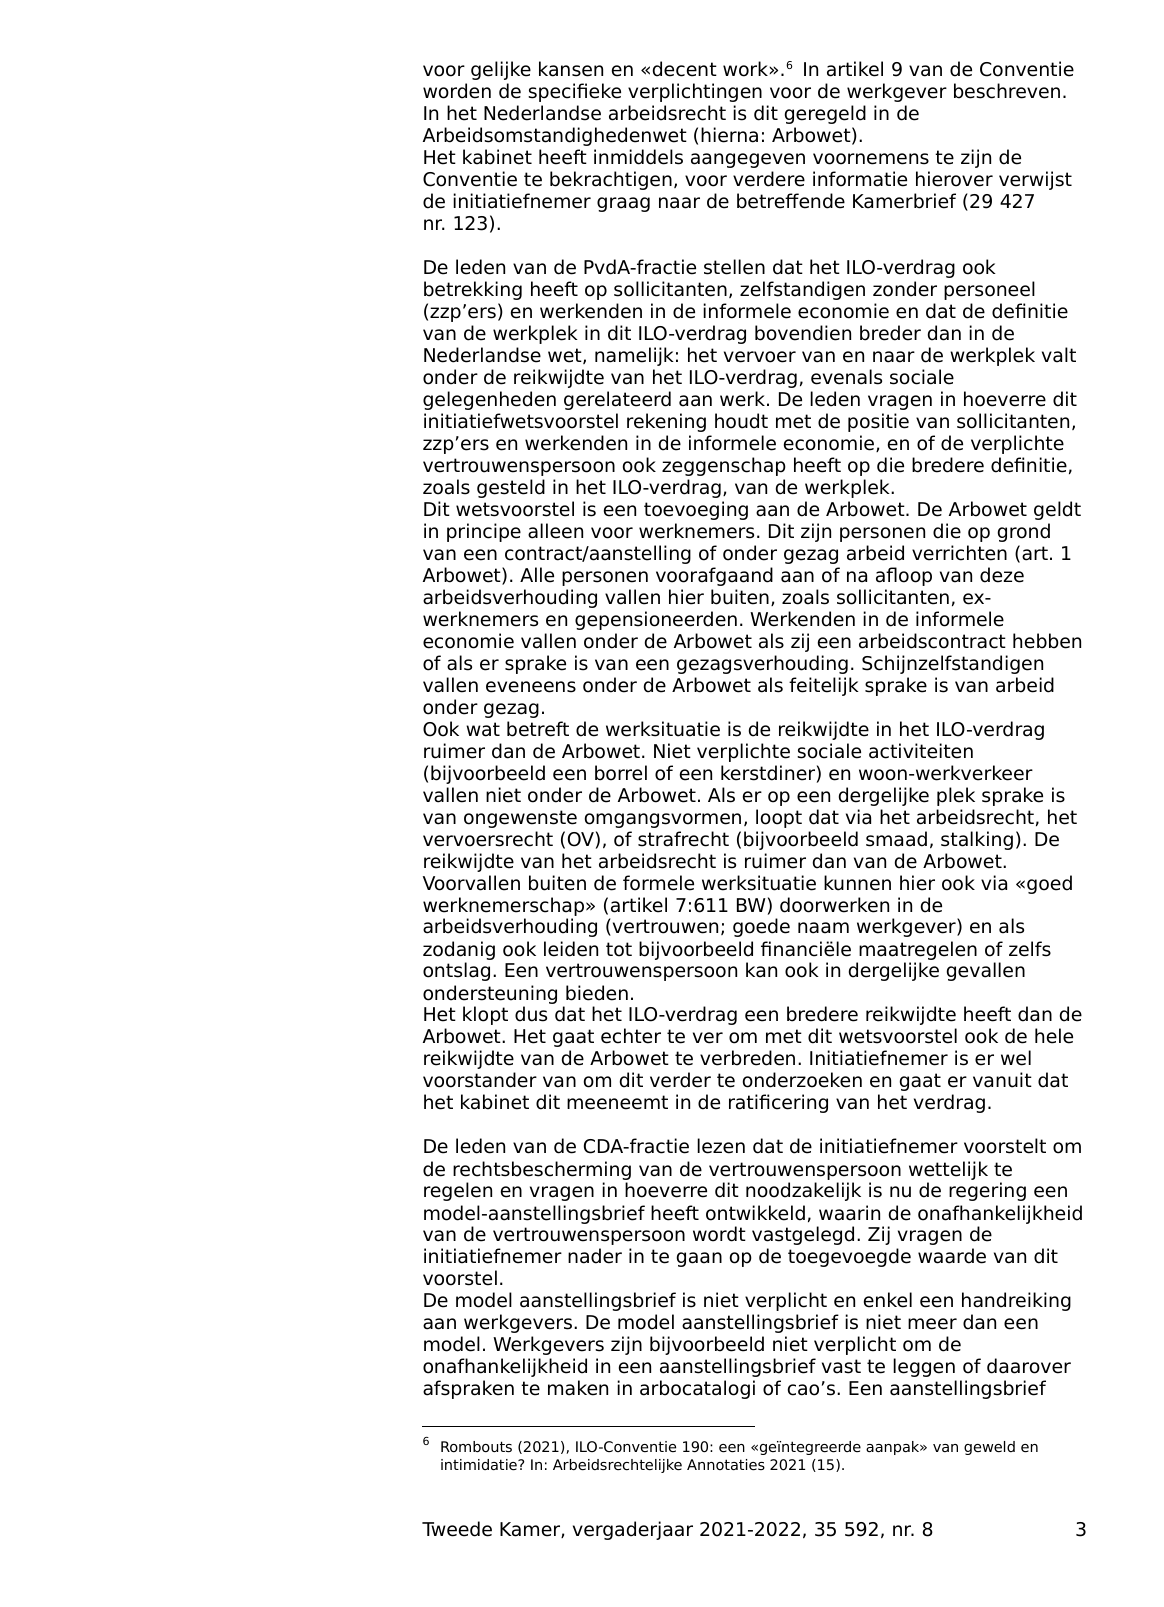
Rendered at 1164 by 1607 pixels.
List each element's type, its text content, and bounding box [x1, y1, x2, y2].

text De leden van de PvdA-fractie stellen dat het ILO-verdrag ook betrekking heeft op sollicitanten, zelfstandigen zonder personeel (zzp’ers) en werkenden in de informele economie en dat de definitie van de werkplek in dit ILO-verdrag bovendien breder dan in de Nederlandse wet, namelijk: het vervoer van en naar de werkplek valt onder de reikwijdte van het ILO-verdrag, evenals sociale gelegenheden gerelateerd aan werk. De leden vragen in hoeverre dit initiatiefwetsvoorstel rekening houdt met de positie van sollicitanten, zzp’ers en werkenden in de informele economie, en of de verplichte vertrouwenspersoon ook zeggenschap heeft op die bredere definitie, zoals gesteld in het ILO-verdrag, van de werkplek. [422, 257, 1087, 499]
text Het klopt dus dat het ILO-verdrag een bredere reikwijdte heeft dan de Arbowet. Het gaat echter te ver om met dit wetsvoorstel ook de hele reikwijdte van de Arbowet te verbreden. Initiatiefnemer is er wel voorstander van om dit verder te onderzoeken en gaat er vanuit dat het kabinet dit meeneemt in de ratificering van het verdrag. [422, 1004, 1087, 1114]
text Dit wetsvoorstel is een toevoeging aan de Arbowet. De Arbowet geldt in principe alleen voor werknemers. Dit zijn personen die op grond van een contract/aanstelling of onder gezag arbeid verrichten (art. 1 Arbowet). Alle personen voorafgaand aan of na afloop van deze arbeidsverhouding vallen hier buiten, zoals sollicitanten, ex-werknemers en gepensioneerden. Werkenden in de informele economie vallen onder de Arbowet als zij een arbeidscontract hebben of als er sprake is van een gezagsverhouding. Schijnzelfstandigen vallen eveneens onder de Arbowet als feitelijk sprake is van arbeid onder gezag. [422, 499, 1087, 719]
text Ook wat betreft de werksituatie is de reikwijdte in het ILO-verdrag ruimer dan de Arbowet. Niet verplichte sociale activiteiten (bijvoorbeeld een borrel of een kerstdiner) en woon-werkverkeer vallen niet onder de Arbowet. Als er op een dergelijke plek sprake is van ongewenste omgangsvormen, loopt dat via het arbeidsrecht, het vervoersrecht (OV), of strafrecht (bijvoorbeeld smaad, stalking). De reikwijdte van het arbeidsrecht is ruimer dan van de Arbowet. Voorvallen buiten de formele werksituatie kunnen hier ook via «goed werknemerschap» (artikel 7:611 BW) doorwerken in de arbeidsverhouding (vertrouwen; goede naam werkgever) en als zodanig ook leiden tot bijvoorbeeld financiële maatregelen of zelfs ontslag. Een vertrouwenspersoon kan ook in dergelijke gevallen ondersteuning bieden. [422, 719, 1087, 1004]
text Rombouts (2021), ILO-Conventie 190: een «geïntegreerde aanpak» van geweld en intimidatie? In: Arbeidsrechtelijke Annotaties 2021 (15). [422, 1435, 1087, 1474]
text De leden van de CDA-fractie lezen dat de initiatiefnemer voorstelt om de rechtsbescherming van de vertrouwenspersoon wettelijk te regelen en vragen in hoeverre dit noodzakelijk is nu de regering een model-aanstellingsbrief heeft ontwikkeld, waarin de onafhankelijkheid van de vertrouwenspersoon wordt vastgelegd. Zij vragen de initiatiefnemer nader in te gaan op de toegevoegde waarde van dit voorstel. [422, 1136, 1087, 1290]
text Het kabinet heeft inmiddels aangegeven voornemens te zijn de Conventie te bekrachtigen, voor verdere informatie hierover verwijst de initiatiefnemer graag naar de betreffende Kamerbrief (29 427 nr. 123). [422, 147, 1087, 235]
text voor gelijke kansen en «decent work». In artikel 9 van de Conventie worden de specifieke verplichtingen voor de werkgever beschreven. In het Nederlandse arbeidsrecht is dit geregeld in de Arbeidsomstandighedenwet (hierna: Arbowet). [422, 59, 1087, 147]
text De model aanstellingsbrief is niet verplicht en enkel een handreiking aan werkgevers. De model aanstellingsbrief is niet meer dan een model. Werkgevers zijn bijvoorbeeld niet verplicht om de onafhankelijkheid in een aanstellingsbrief vast te leggen of daarover afspraken te maken in arbocatalogi of cao’s. Een aanstellingsbrief [422, 1290, 1087, 1400]
